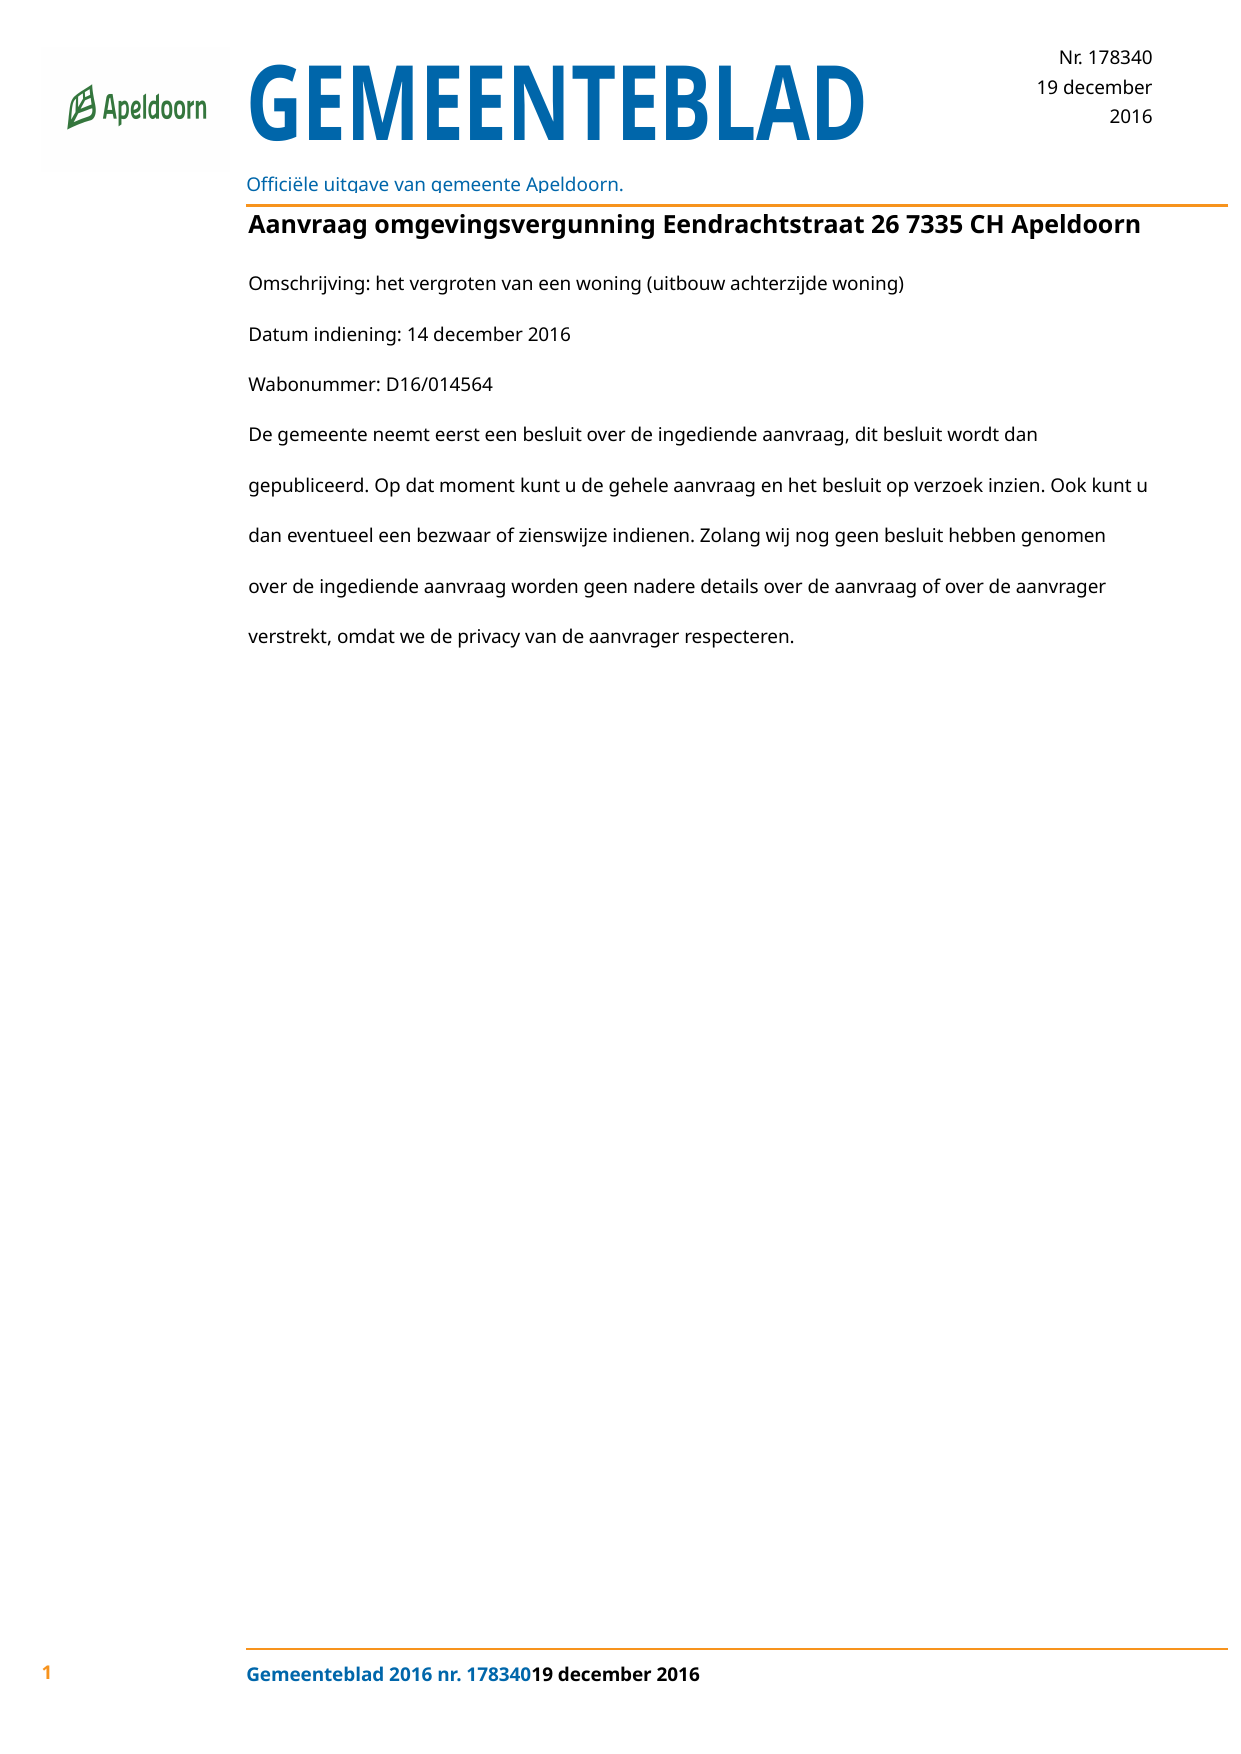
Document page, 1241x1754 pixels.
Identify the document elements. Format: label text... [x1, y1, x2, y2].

picture [41, 47, 231, 172]
text Omschrijving: het vergroten van een woning (uitbouw achterzijde woning) [248, 270, 1152, 296]
text Wabonummer: D16/014564 [248, 371, 1152, 397]
text Aanvraag omgevingsvergunning Eendrachtstraat 26 7335 CH Apeldoorn [248, 207, 1152, 241]
text Datum indiening: 14 december 2016 [248, 321, 1152, 346]
text verstrekt, omdat we de privacy van de aanvrager respecteren. [248, 623, 1152, 649]
text dan eventueel een bezwaar of zienswijze indienen. Zolang wij nog geen besluit hebben genomen [248, 522, 1152, 548]
text over de ingediende aanvraag worden geen nadere details over de aanvraag of over de aanvrager [248, 573, 1152, 598]
text gepubliceerd. Op dat moment kunt u de gehele aanvraag en het besluit op verzoek inzien. Ook kunt u [248, 472, 1152, 498]
text De gemeente neemt eerst een besluit over de ingediende aanvraag, dit besluit wordt dan [248, 422, 1152, 447]
